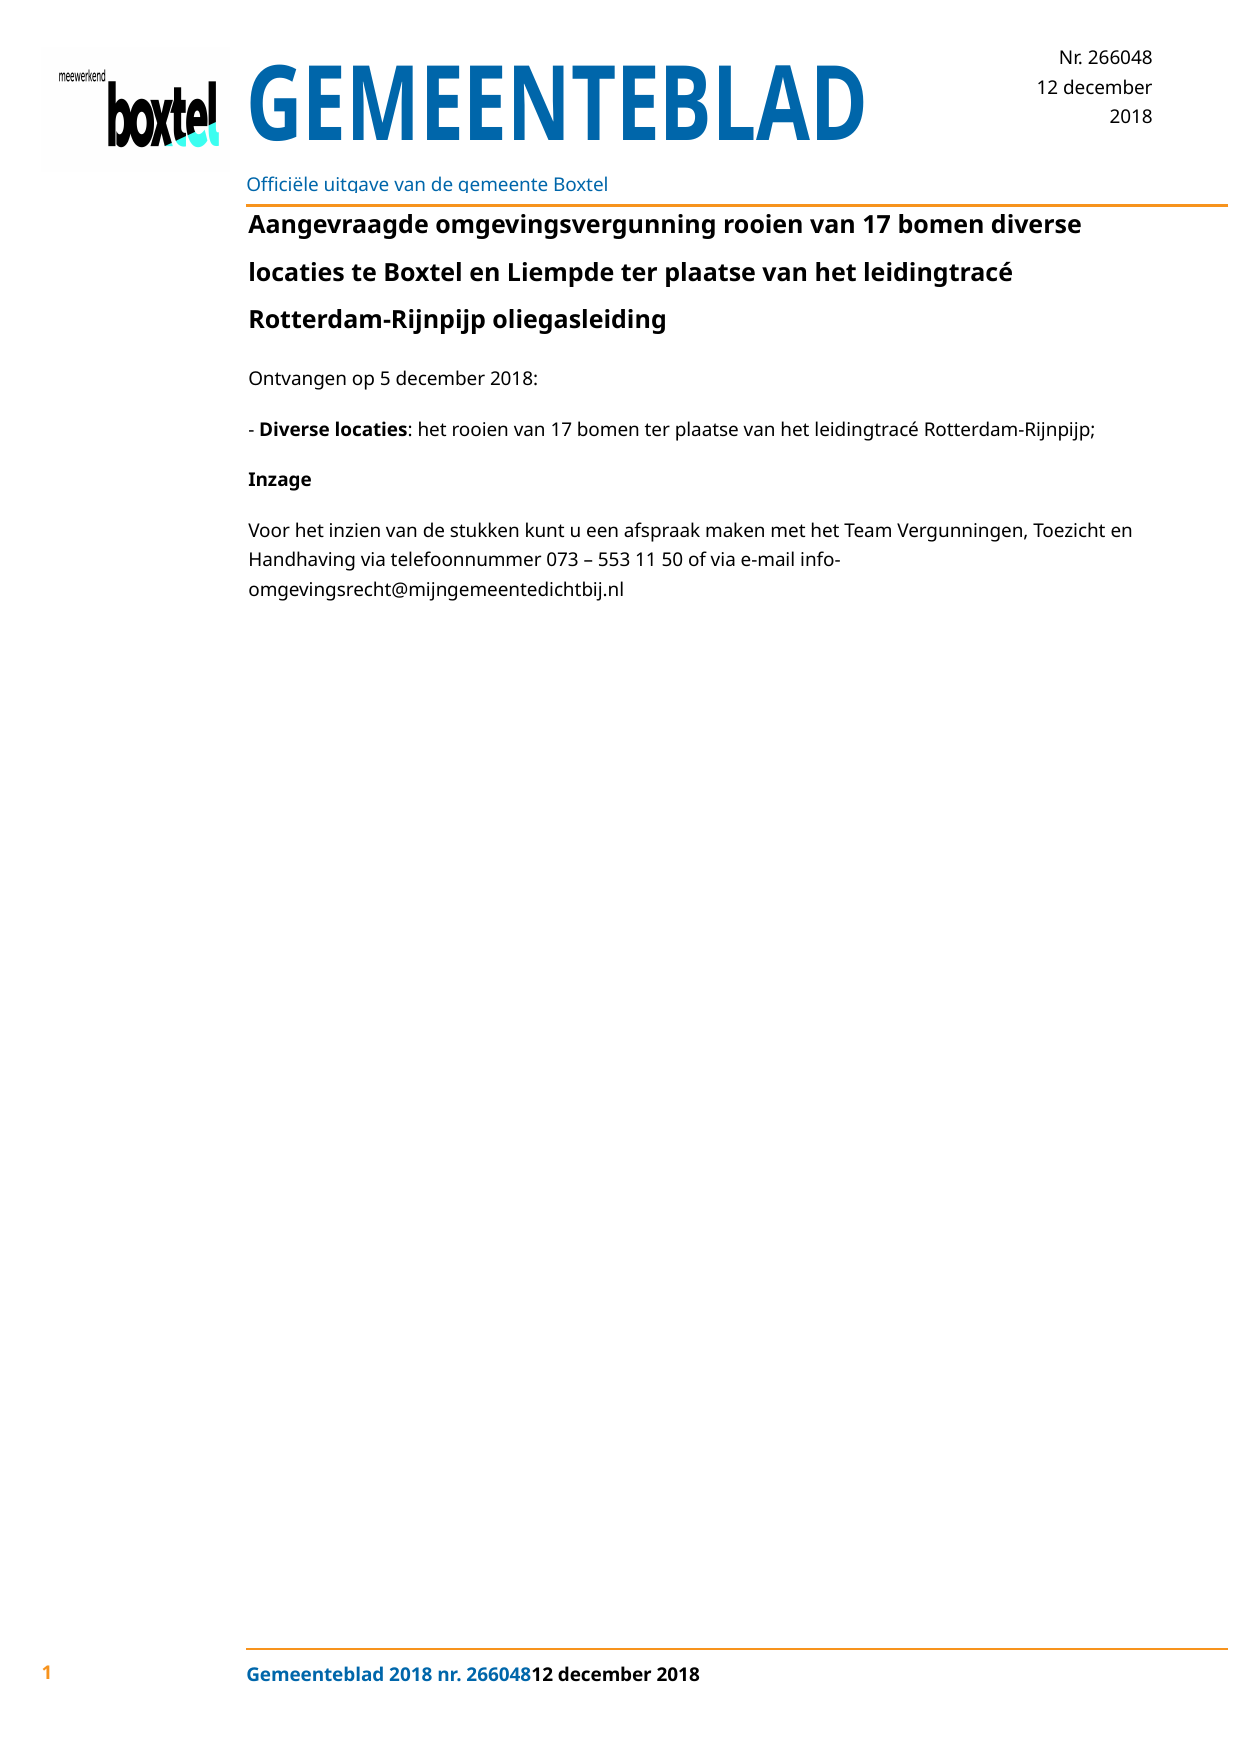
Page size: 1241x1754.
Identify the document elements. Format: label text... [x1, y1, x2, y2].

text Voor het inzien van de stukken kunt u een afspraak maken met het Team Vergunningen, Toezicht en Handhaving via telefoonnummer 073 – 553 11 50 of via e-mail info-omgevingsrecht@mijngemeentedichtbij.nl [248, 517, 1152, 602]
text Inzage [248, 466, 1152, 492]
text - Diverse locaties: het rooien van 17 bomen ter plaatse van het leidingtracé Rotterdam-Rijnpijp; [248, 416, 1152, 442]
text Aangevraagde omgevingsvergunning rooien van 17 bomen diverse locaties te Boxtel en Liempde ter plaatse van het leidingtracé Rotterdam-Rijnpijp oliegasleiding [248, 207, 1152, 336]
text Ontvangen op 5 december 2018: [248, 366, 1152, 391]
picture [41, 47, 231, 172]
